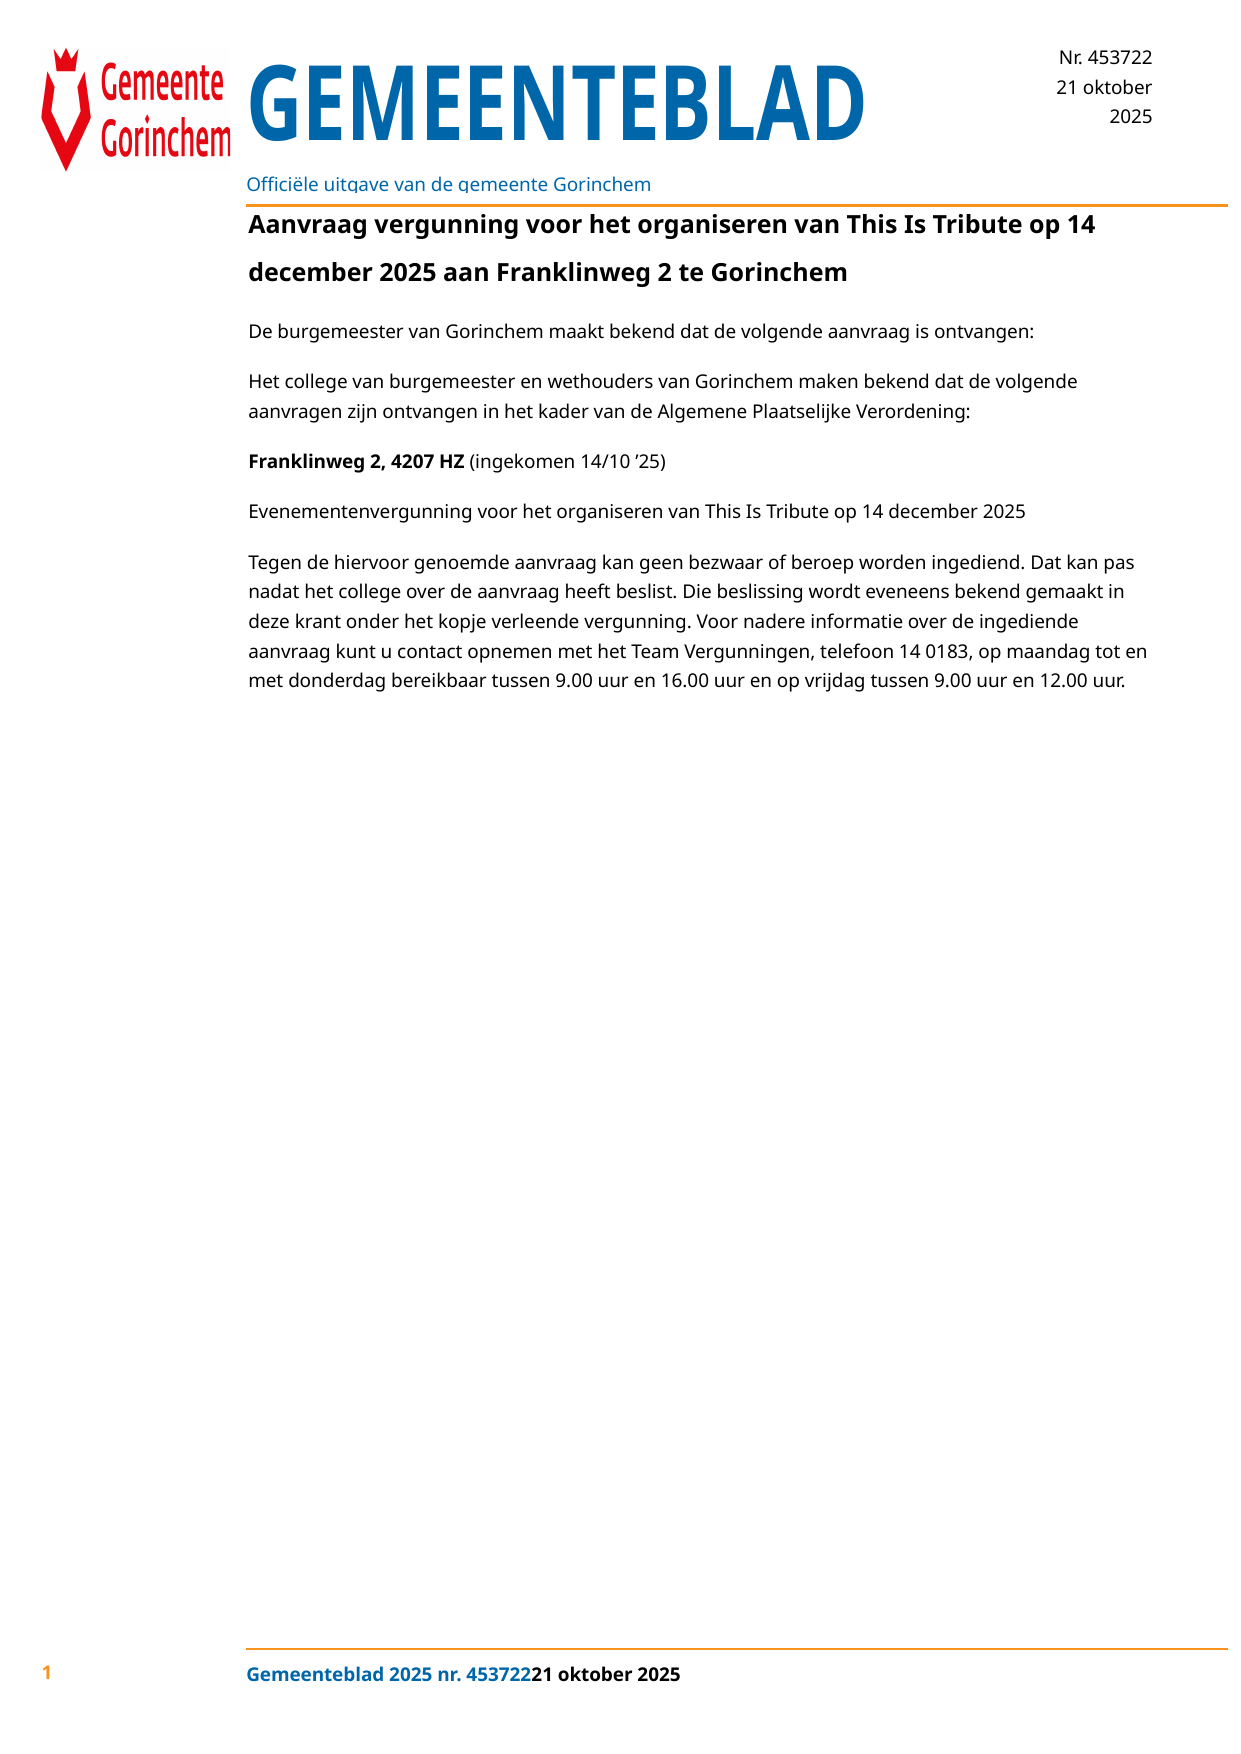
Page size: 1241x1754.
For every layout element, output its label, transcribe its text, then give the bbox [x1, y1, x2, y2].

text Aanvraag vergunning voor het organiseren van This Is Tribute op 14 december 2025 aan Franklinweg 2 te Gorinchem [248, 207, 1152, 288]
text Het college van burgemeester en wethouders van Gorinchem maken bekend dat de volgende aanvragen zijn ontvangen in het kader van de Algemene Plaatselijke Verordening: [248, 368, 1152, 424]
text De burgemeester van Gorinchem maakt bekend dat de volgende aanvraag is ontvangen: [248, 318, 1152, 344]
text Evenementenvergunning voor het organiseren van This Is Tribute op 14 december 2025 [248, 499, 1152, 524]
picture [41, 47, 231, 172]
text Franklinweg 2, 4207 HZ (ingekomen 14/10 ’25) [248, 448, 1152, 474]
text Tegen de hiervoor genoemde aanvraag kan geen bezwaar of beroep worden ingediend. Dat kan pas nadat het college over de aanvraag heeft beslist. Die beslissing wordt eveneens bekend gemaakt in deze krant onder het kopje verleende vergunning. Voor nadere informatie over de ingediende aanvraag kunt u contact opnemen met het Team Vergunningen, telefoon 14 0183, op maandag tot en met donderdag bereikbaar tussen 9.00 uur en 16.00 uur en op vrijdag tussen 9.00 uur en 12.00 uur. [248, 549, 1152, 693]
